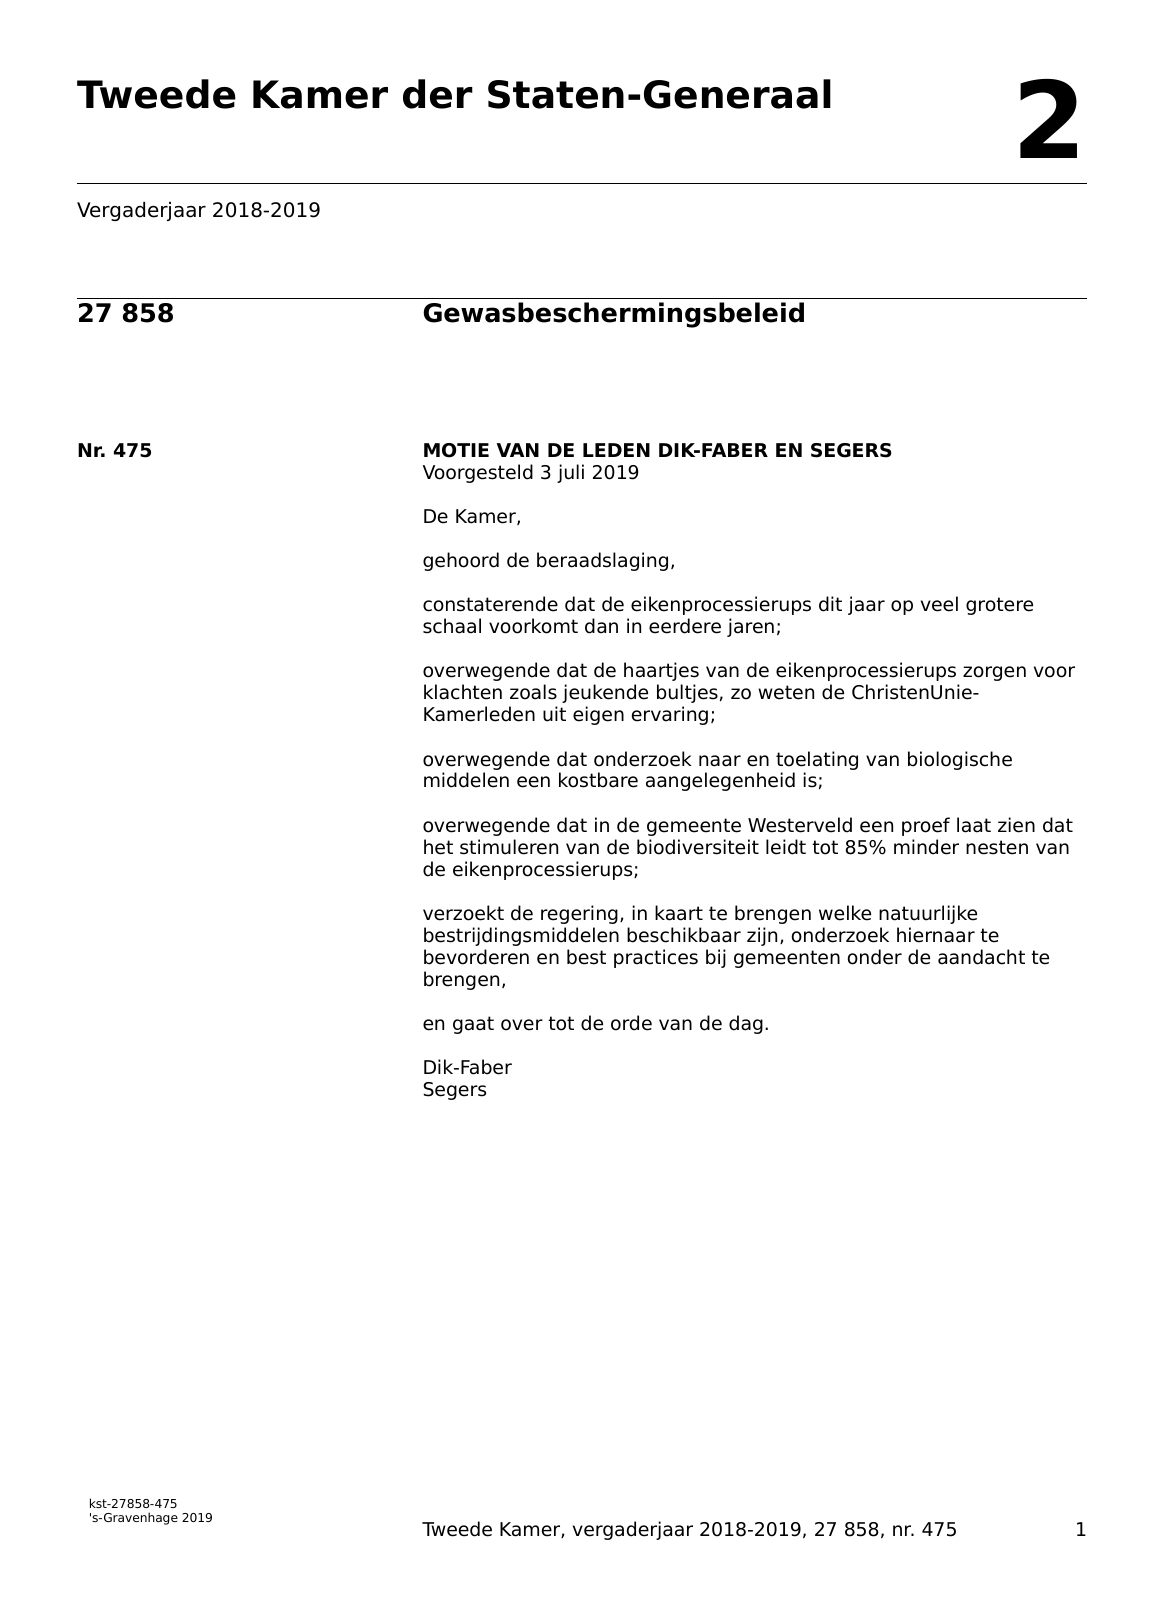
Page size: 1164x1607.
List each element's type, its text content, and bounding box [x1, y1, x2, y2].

table_cell Vergaderjaar 2018-2019 [77, 184, 1087, 298]
text verzoekt de regering, in kaart te brengen welke natuurlijke bestrijdingsmiddelen beschikbaar zijn, onderzoek hiernaar te bevorderen en best practices bij gemeenten onder de aandacht te brengen, [422, 903, 1087, 991]
subtitle 27 858 Gewasbeschermingsbeleid [77, 299, 1087, 329]
text Dik-Faber [422, 1057, 1087, 1079]
text en gaat over tot de orde van de dag. [422, 1013, 1087, 1035]
text overwegende dat onderzoek naar en toelating van biologische middelen een kostbare aangelegenheid is; [422, 748, 1087, 792]
text gehoord de beraadslaging, [422, 550, 1087, 572]
text Segers [422, 1079, 1087, 1101]
text overwegende dat in de gemeente Westerveld een proef laat zien dat het stimuleren van de biodiversiteit leidt tot 85% minder nesten van de eikenprocessierups; [422, 814, 1087, 881]
text Voorgesteld 3 juli 2019 [422, 462, 1087, 484]
table_header 2 [886, 59, 1087, 183]
text constaterende dat de eikenprocessierups dit jaar op veel grotere schaal voorkomt dan in eerdere jaren; [422, 594, 1087, 638]
text De Kamer, [422, 506, 1087, 528]
subtitle Nr. 475 MOTIE VAN DE LEDEN DIK-FABER EN SEGERS [77, 440, 1087, 462]
text 's-Gravenhage 2019 [88, 1511, 323, 1525]
text overwegende dat de haartjes van de eikenprocessierups zorgen voor klachten zoals jeukende bultjes, zo weten de ChristenUnie-Kamerleden uit eigen ervaring; [422, 660, 1087, 726]
table_header Tweede Kamer der Staten-Generaal [77, 59, 886, 183]
text kst-27858-475 [88, 1497, 323, 1511]
